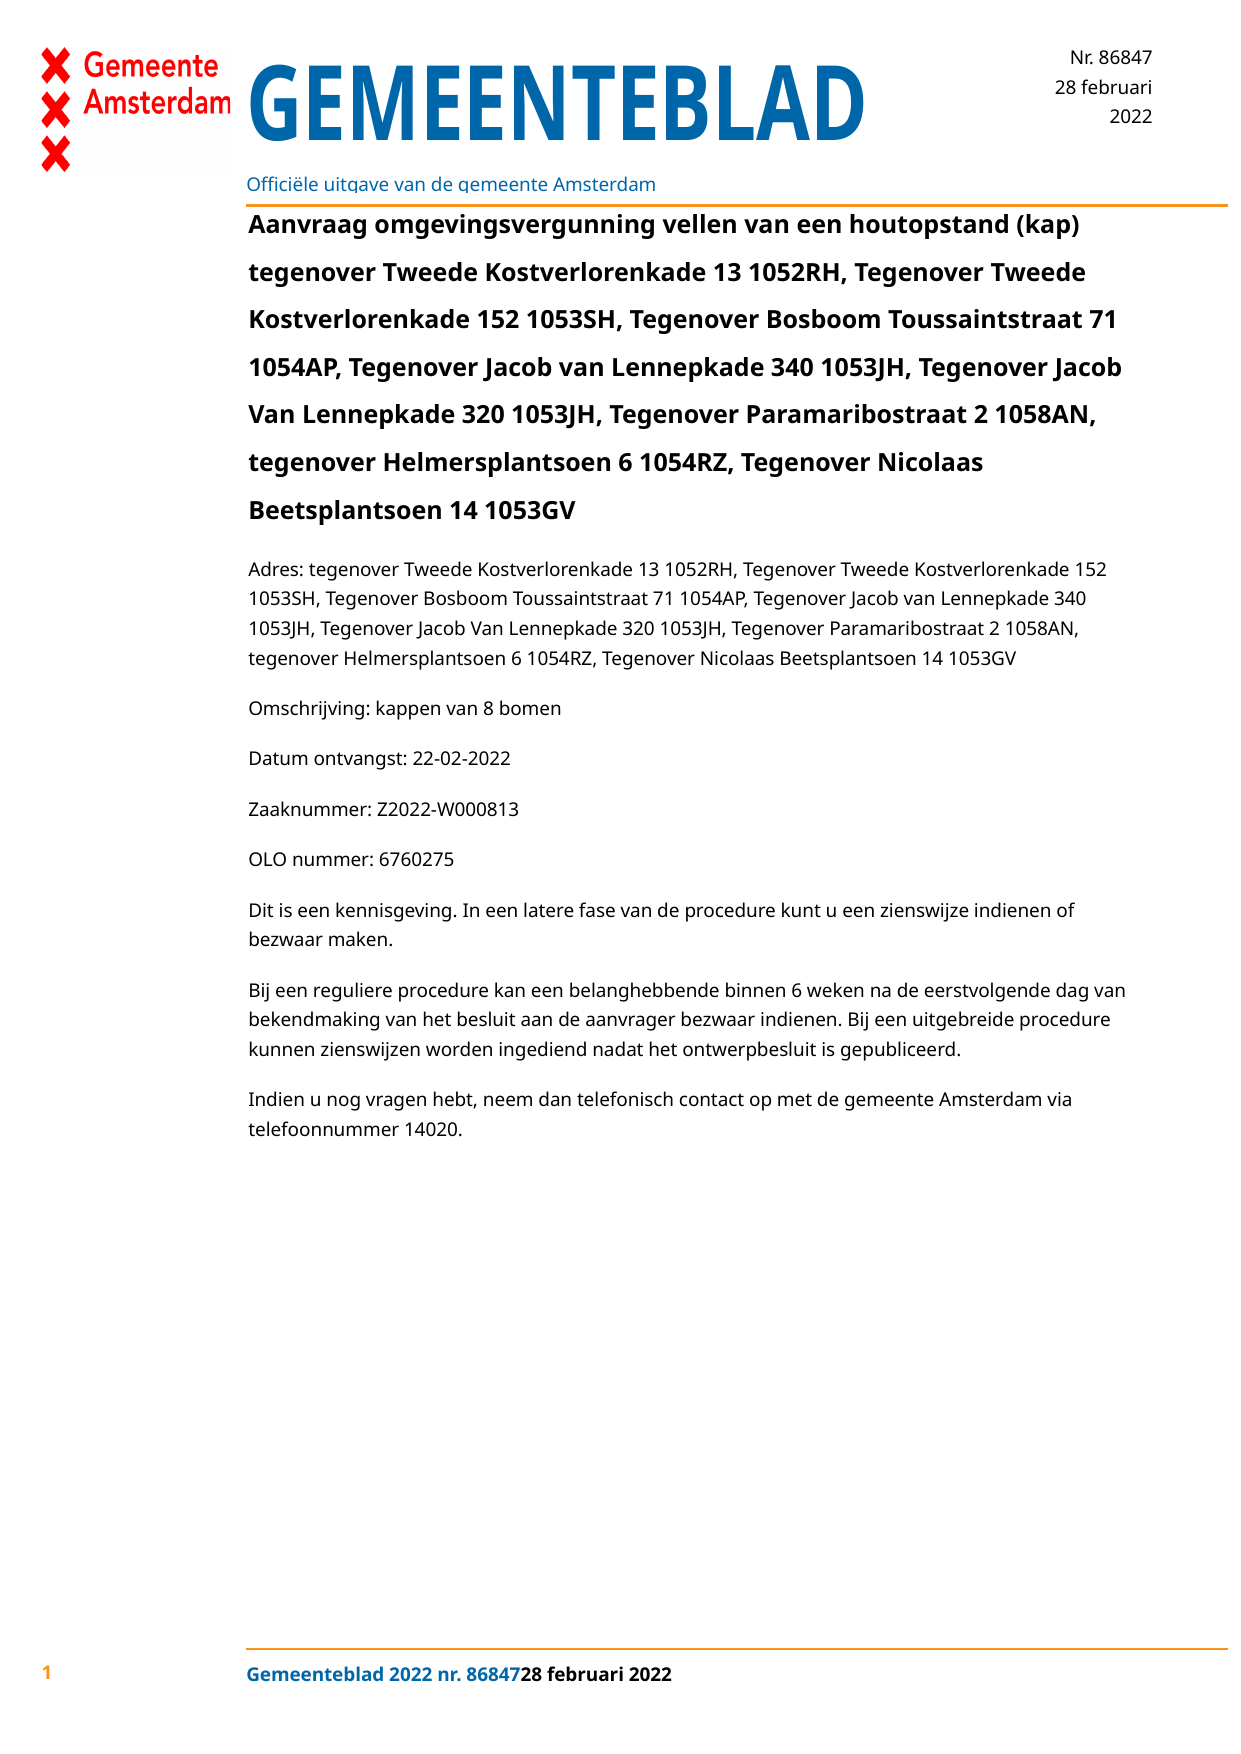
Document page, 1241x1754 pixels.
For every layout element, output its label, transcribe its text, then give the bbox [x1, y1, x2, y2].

text OLO nummer: 6760275 [248, 846, 1152, 872]
text Bij een reguliere procedure kan een belanghebbende binnen 6 weken na de eerstvolgende dag van bekendmaking van het besluit aan de aanvrager bezwaar indienen. Bij een uitgebreide procedure kunnen zienswijzen worden ingediend nadat het ontwerpbesluit is gepubliceerd. [248, 977, 1152, 1062]
text Datum ontvangst: 22-02-2022 [248, 746, 1152, 771]
text Indien u nog vragen hebt, neem dan telefonisch contact op met de gemeente Amsterdam via telefoonnummer 14020. [248, 1086, 1152, 1142]
text Dit is een kennisgeving. In een latere fase van de procedure kunt u een zienswijze indienen of bezwaar maken. [248, 897, 1152, 952]
picture [41, 47, 231, 172]
text Omschrijving: kappen van 8 bomen [248, 695, 1152, 721]
text Adres: tegenover Tweede Kostverlorenkade 13 1052RH, Tegenover Tweede Kostverlorenkade 152 1053SH, Tegenover Bosboom Toussaintstraat 71 1054AP, Tegenover Jacob van Lennepkade 340 1053JH, Tegenover Jacob Van Lennepkade 320 1053JH, Tegenover Paramaribostraat 2 1058AN, tegenover Helmersplantsoen 6 1054RZ, Tegenover Nicolaas Beetsplantsoen 14 1053GV [248, 556, 1152, 670]
text Zaaknummer: Z2022-W000813 [248, 796, 1152, 822]
text Aanvraag omgevingsvergunning vellen van een houtopstand (kap) tegenover Tweede Kostverlorenkade 13 1052RH, Tegenover Tweede Kostverlorenkade 152 1053SH, Tegenover Bosboom Toussaintstraat 71 1054AP, Tegenover Jacob van Lennepkade 340 1053JH, Tegenover Jacob Van Lennepkade 320 1053JH, Tegenover Paramaribostraat 2 1058AN, tegenover Helmersplantsoen 6 1054RZ, Tegenover Nicolaas Beetsplantsoen 14 1053GV [248, 207, 1152, 526]
